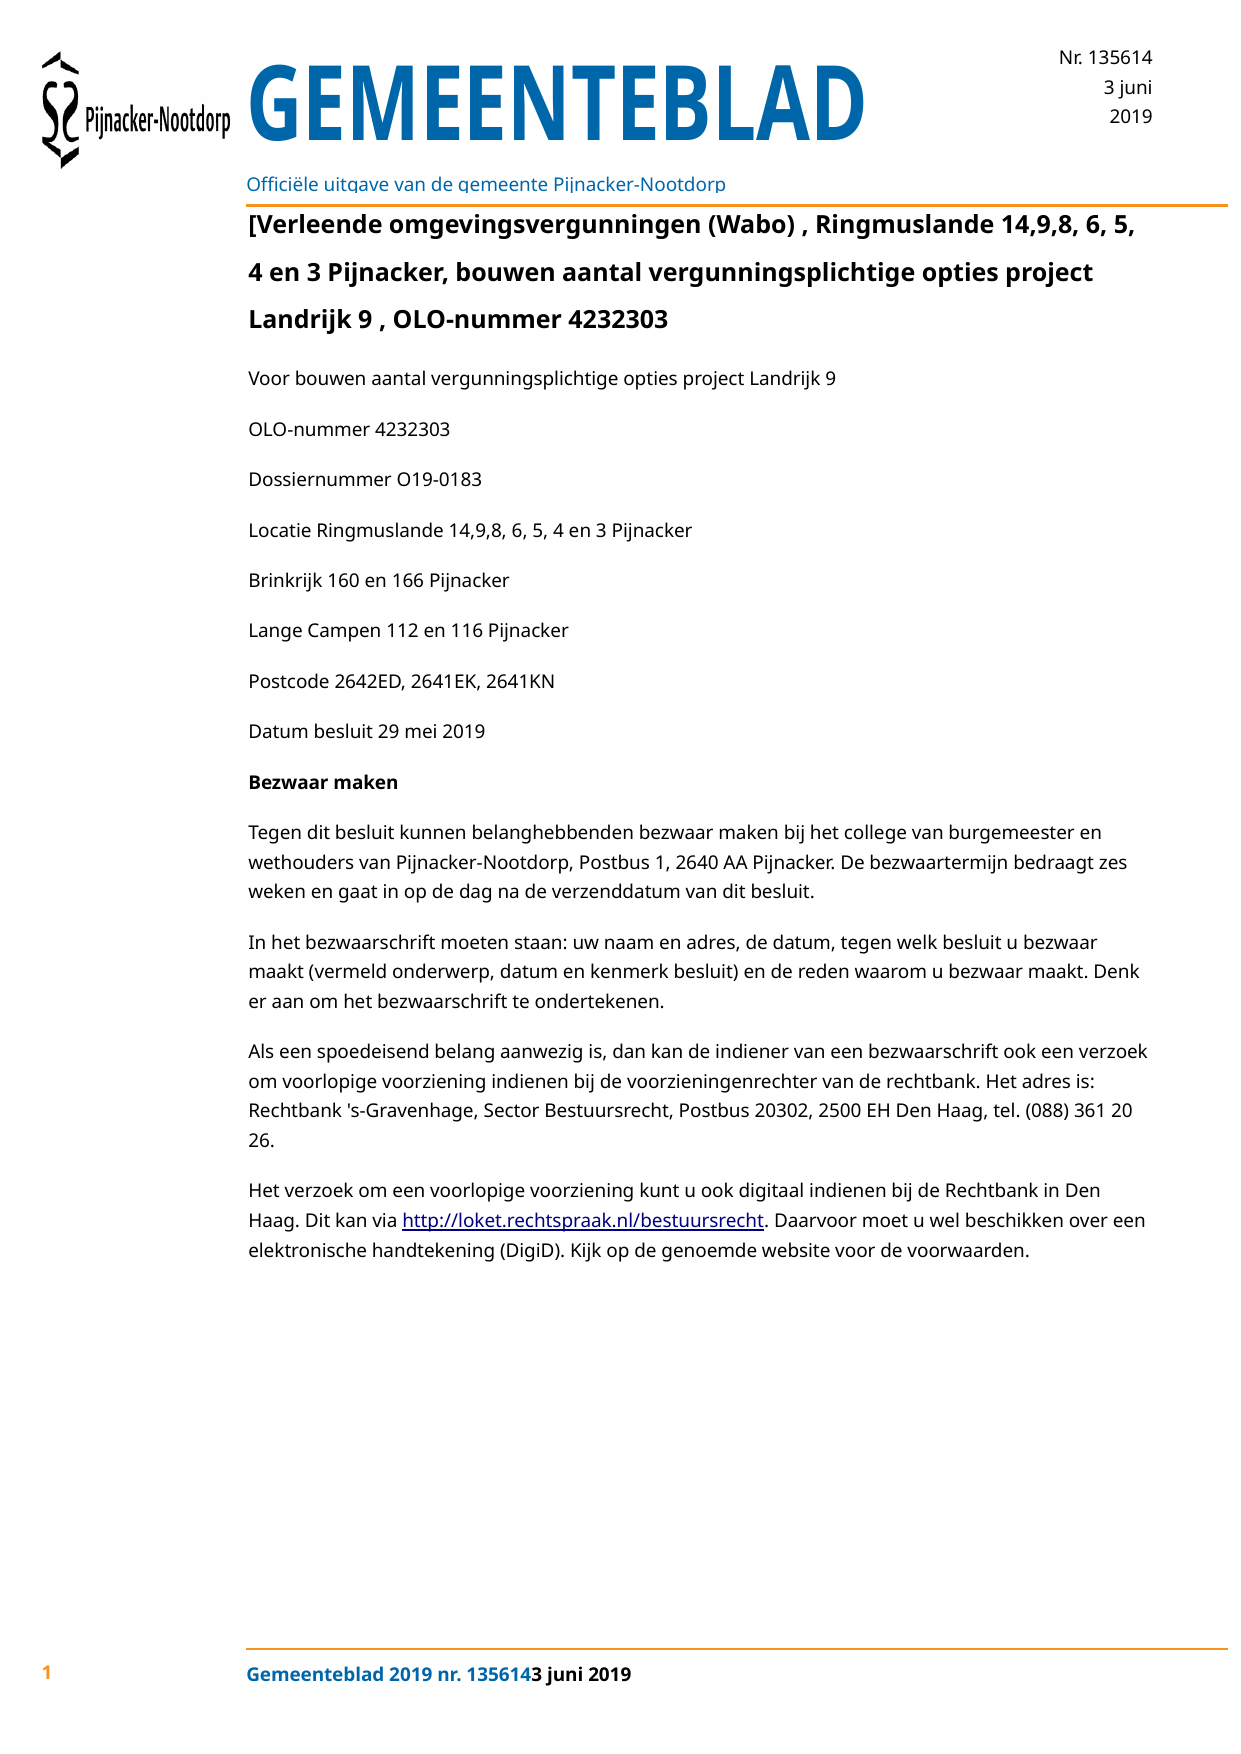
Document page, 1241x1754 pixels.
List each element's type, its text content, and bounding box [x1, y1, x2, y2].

text Lange Campen 112 en 116 Pijnacker [248, 618, 1152, 643]
text Dossiernummer O19-0183 [248, 466, 1152, 492]
text Bezwaar maken [248, 769, 1152, 794]
text [Verleende omgevingsvergunningen (Wabo) , Ringmuslande 14,9,8, 6, 5, 4 en 3 Pijnacker, bouwen aantal vergunningsplichtige opties project Landrijk 9 , OLO-nummer 4232303 [248, 207, 1152, 336]
text Locatie Ringmuslande 14,9,8, 6, 5, 4 en 3 Pijnacker [248, 517, 1152, 542]
text Voor bouwen aantal vergunningsplichtige opties project Landrijk 9 [248, 366, 1152, 391]
text Postcode 2642ED, 2641EK, 2641KN [248, 668, 1152, 694]
text In het bezwaarschrift moeten staan: uw naam en adres, de datum, tegen welk besluit u bezwaar maakt (vermeld onderwerp, datum en kenmerk besluit) en de reden waarom u bezwaar maakt. Denk er aan om het bezwaarschrift te ondertekenen. [248, 929, 1152, 1014]
text Het verzoek om een voorlopige voorziening kunt u ook digitaal indienen bij de Rechtbank in Den Haag. Dit kan via http://loket.rechtspraak.nl/bestuursrecht. Daarvoor moet u wel beschikken over een elektronische handtekening (DigiD). Kijk op de genoemde website voor de voorwaarden. [248, 1178, 1152, 1262]
text Tegen dit besluit kunnen belanghebbenden bezwaar maken bij het college van burgemeester en wethouders van Pijnacker-Nootdorp, Postbus 1, 2640 AA Pijnacker. De bezwaartermijn bedraagt zes weken en gaat in op de dag na de verzenddatum van dit besluit. [248, 819, 1152, 904]
text Datum besluit 29 mei 2019 [248, 718, 1152, 744]
text Brinkrijk 160 en 166 Pijnacker [248, 567, 1152, 593]
text Als een spoedeisend belang aanwezig is, dan kan de indiener van een bezwaarschrift ook een verzoek om voorlopige voorziening indienen bij de voorzieningenrechter van de rechtbank. Het adres is: Rechtbank 's-Gravenhage, Sector Bestuursrecht, Postbus 20302, 2500 EH Den Haag, tel. (088) 361 20 26. [248, 1038, 1152, 1153]
picture [41, 47, 231, 172]
text OLO-nummer 4232303 [248, 416, 1152, 442]
